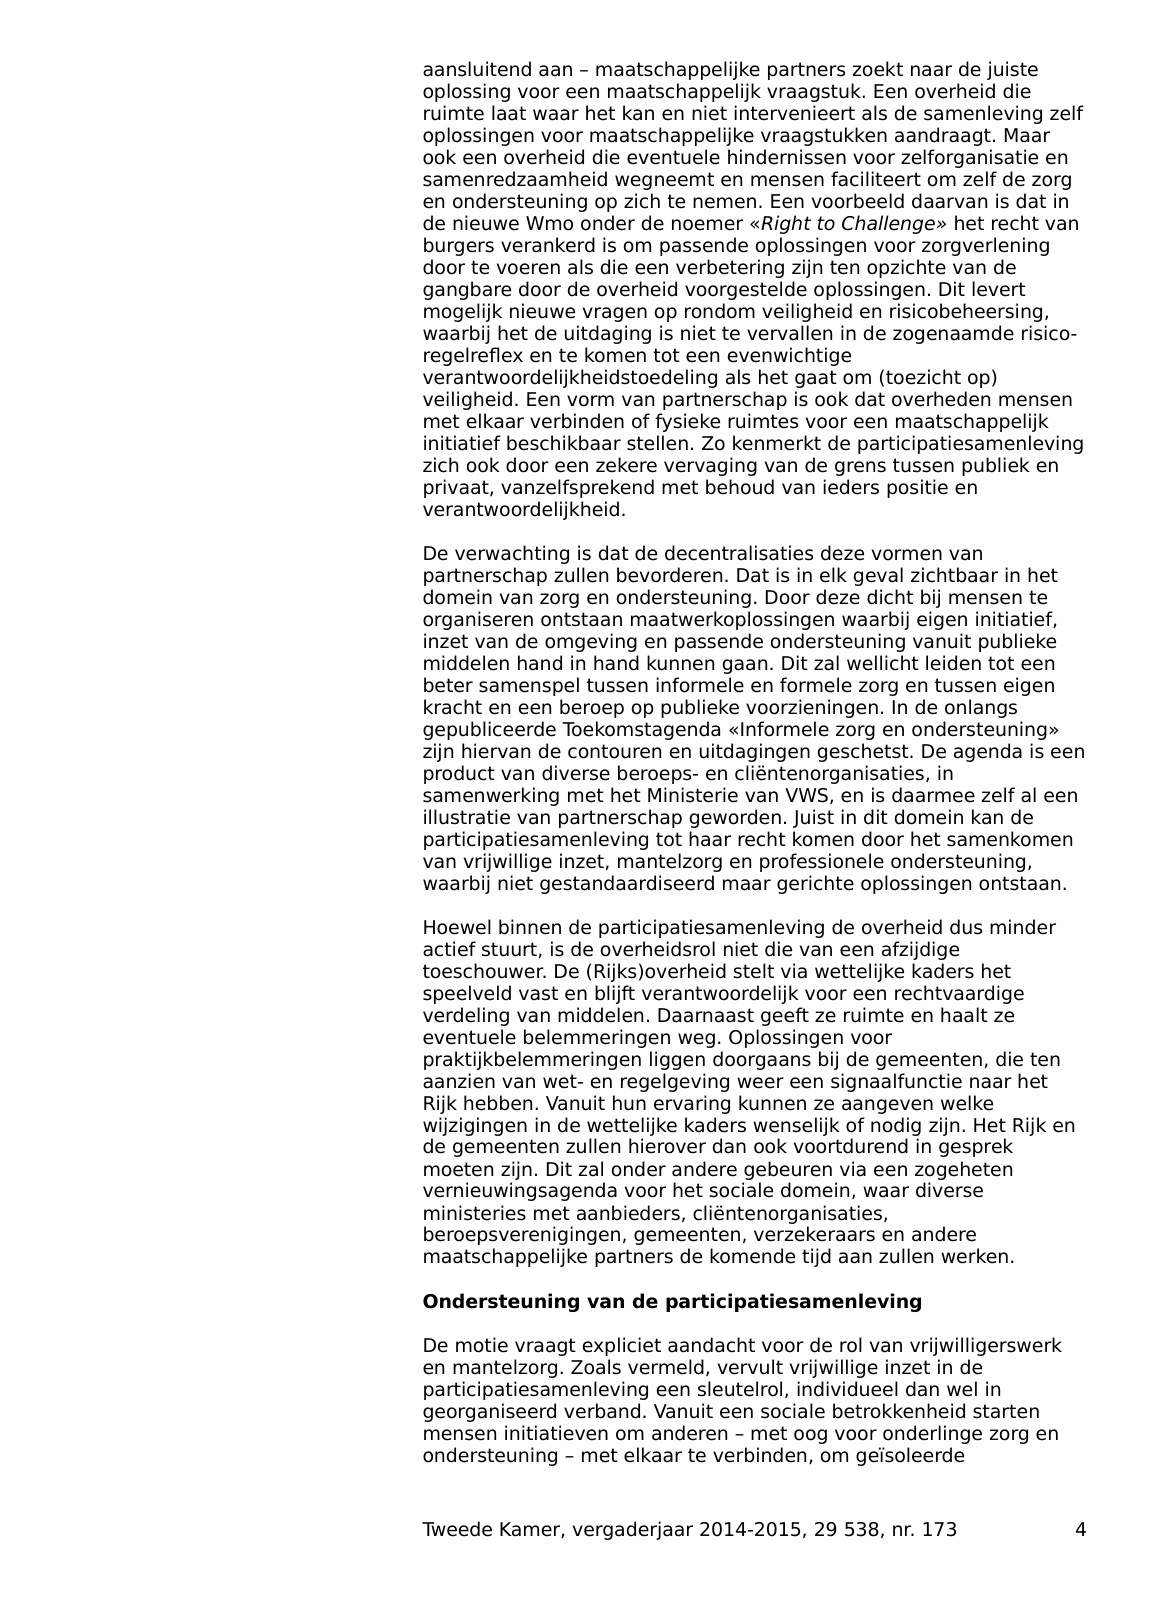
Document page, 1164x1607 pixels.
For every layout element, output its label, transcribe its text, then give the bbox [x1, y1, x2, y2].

text De verwachting is dat de decentralisaties deze vormen van partnerschap zullen bevorderen. Dat is in elk geval zichtbaar in het domein van zorg en ondersteuning. Door deze dicht bij mensen te organiseren ontstaan maatwerkoplossingen waarbij eigen initiatief, inzet van de omgeving en passende ondersteuning vanuit publieke middelen hand in hand kunnen gaan. Dit zal wellicht leiden tot een beter samenspel tussen informele en formele zorg en tussen eigen kracht en een beroep op publieke voorzieningen. In de onlangs gepubliceerde Toekomstagenda «Informele zorg en ondersteuning» zijn hiervan de contouren en uitdagingen geschetst. De agenda is een product van diverse beroeps- en cliëntenorganisaties, in samenwerking met het Ministerie van VWS, en is daarmee zelf al een illustratie van partnerschap geworden. Juist in dit domein kan de participatiesamenleving tot haar recht komen door het samenkomen van vrijwillige inzet, mantelzorg en professionele ondersteuning, waarbij niet gestandaardiseerd maar gerichte oplossingen ontstaan. [422, 543, 1087, 894]
text Hoewel binnen de participatiesamenleving de overheid dus minder actief stuurt, is de overheidsrol niet die van een afzijdige toeschouwer. De (Rijks)overheid stelt via wettelijke kaders het speelveld vast en blijft verantwoordelijk voor een rechtvaardige verdeling van middelen. Daarnaast geeft ze ruimte en haalt ze eventuele belemmeringen weg. Oplossingen voor praktijkbelemmeringen liggen doorgaans bij de gemeenten, die ten aanzien van wet- en regelgeving weer een signaalfunctie naar het Rijk hebben. Vanuit hun ervaring kunnen ze aangeven welke wijzigingen in de wettelijke kaders wenselijk of nodig zijn. Het Rijk en de gemeenten zullen hierover dan ook voortdurend in gesprek moeten zijn. Dit zal onder andere gebeuren via een zogeheten vernieuwingsagenda voor het sociale domein, waar diverse ministeries met aanbieders, cliëntenorganisaties, beroepsverenigingen, gemeenten, verzekeraars en andere maatschappelijke partners de komende tijd aan zullen werken. [422, 917, 1087, 1268]
text De motie vraagt expliciet aandacht voor de rol van vrijwilligerswerk en mantelzorg. Zoals vermeld, vervult vrijwillige inzet in de participatiesamenleving een sleutelrol, individueel dan wel in georganiseerd verband. Vanuit een sociale betrokkenheid starten mensen initiatieven om anderen – met oog voor onderlinge zorg en ondersteuning – met elkaar te verbinden, om geïsoleerde [422, 1335, 1087, 1467]
text aansluitend aan – maatschappelijke partners zoekt naar de juiste oplossing voor een maatschappelijk vraagstuk. Een overheid die ruimte laat waar het kan en niet intervenieert als de samenleving zelf oplossingen voor maatschappelijke vraagstukken aandraagt. Maar ook een overheid die eventuele hindernissen voor zelforganisatie en samenredzaamheid wegneemt en mensen faciliteert om zelf de zorg en ondersteuning op zich te nemen. Een voorbeeld daarvan is dat in de nieuwe Wmo onder de noemer «Right to Challenge» het recht van burgers verankerd is om passende oplossingen voor zorgverlening door te voeren als die een verbetering zijn ten opzichte van de gangbare door de overheid voorgestelde oplossingen. Dit levert mogelijk nieuwe vragen op rondom veiligheid en risicobeheersing, waarbij het de uitdaging is niet te vervallen in de zogenaamde risico-regelreflex en te komen tot een evenwichtige verantwoordelijkheidstoedeling als het gaat om (toezicht op) veiligheid. Een vorm van partnerschap is ook dat overheden mensen met elkaar verbinden of fysieke ruimtes voor een maatschappelijk initiatief beschikbaar stellen. Zo kenmerkt de participatiesamenleving zich ook door een zekere vervaging van de grens tussen publiek en privaat, vanzelfsprekend met behoud van ieders positie en verantwoordelijkheid. [422, 59, 1087, 521]
subtitle Ondersteuning van de participatiesamenleving [422, 1291, 1087, 1312]
